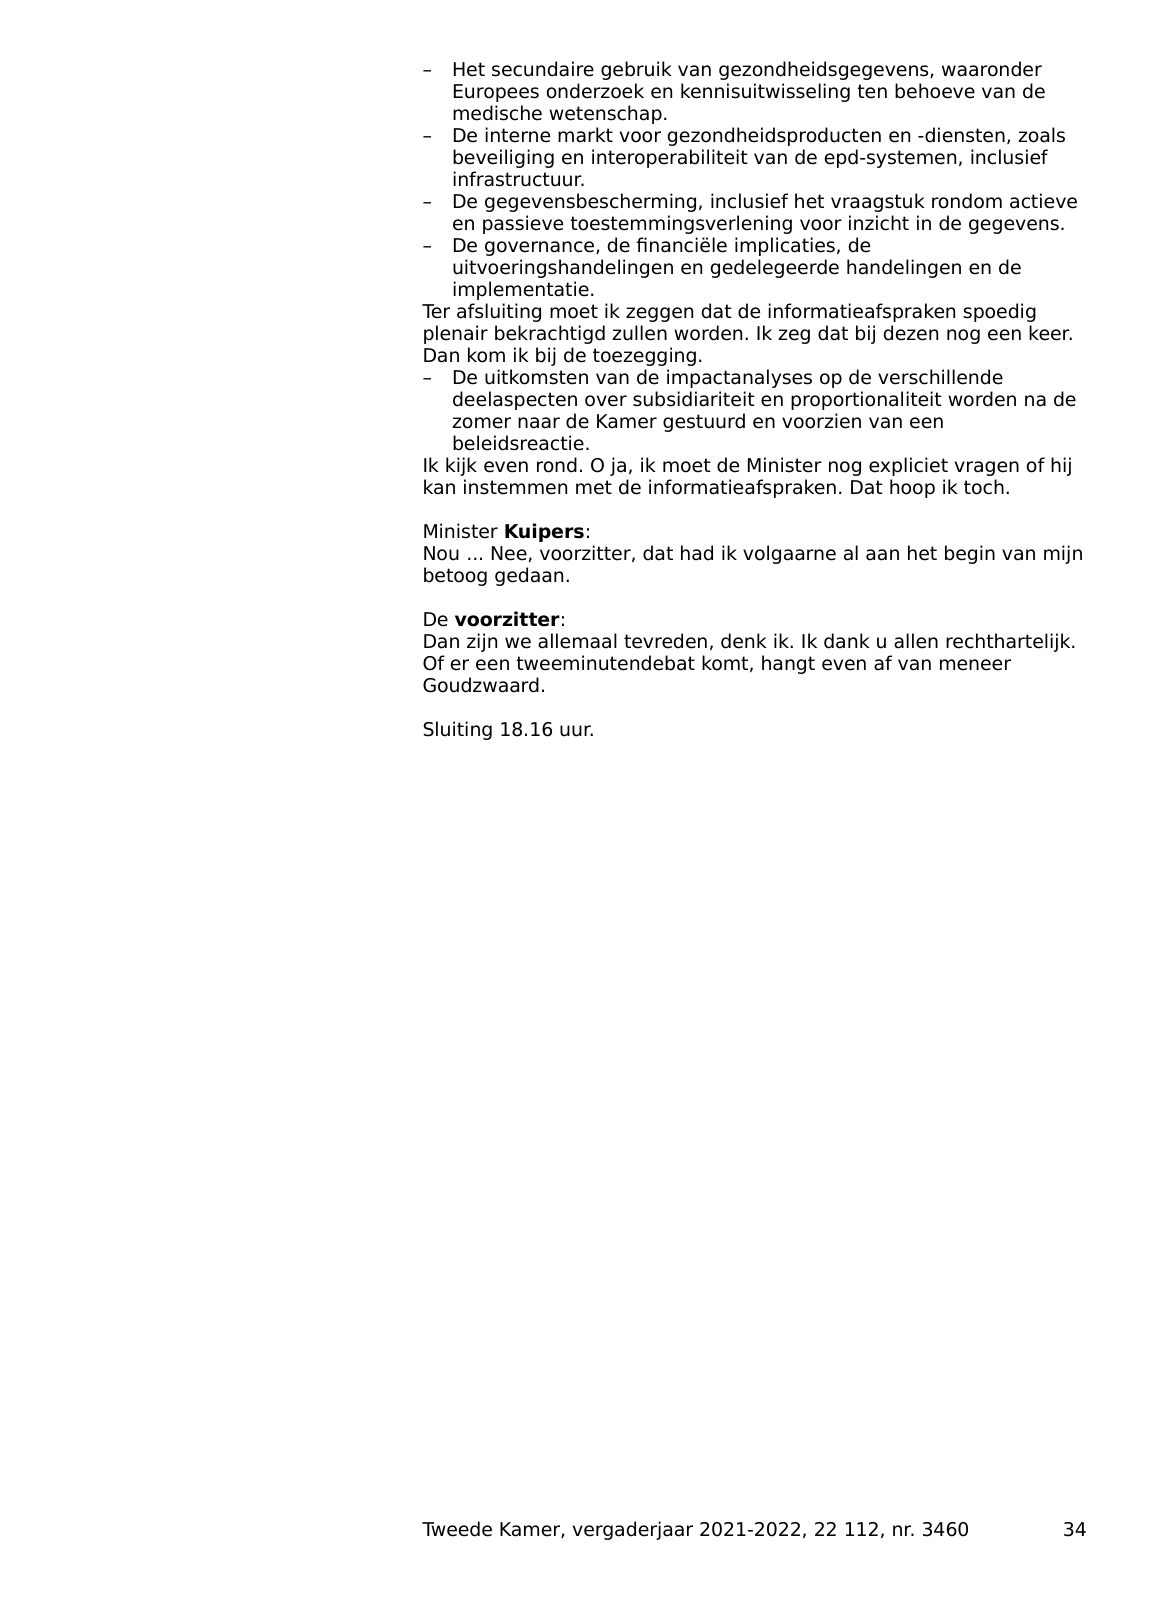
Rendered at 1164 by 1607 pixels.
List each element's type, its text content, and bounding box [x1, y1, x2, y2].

text – De governance, de financiële implicaties, de uitvoeringshandelingen en gedelegeerde handelingen en de implementatie. [422, 235, 1087, 301]
text – De gegevensbescherming, inclusief het vraagstuk rondom actieve en passieve toestemmingsverlening voor inzicht in de gegevens. [422, 191, 1087, 235]
text Ik kijk even rond. O ja, ik moet de Minister nog expliciet vragen of hij kan instemmen met de informatieafspraken. Dat hoop ik toch. [422, 455, 1087, 499]
text Sluiting 18.16 uur. [422, 719, 1087, 741]
text Dan zijn we allemaal tevreden, denk ik. Ik dank u allen rechthartelijk. Of er een tweeminutendebat komt, hangt even af van meneer Goudzwaard. [422, 631, 1087, 697]
text – De uitkomsten van de impactanalyses op de verschillende deelaspecten over subsidiariteit en proportionaliteit worden na de zomer naar de Kamer gestuurd en voorzien van een beleidsreactie. [422, 367, 1087, 455]
text Dan kom ik bij de toezegging. [422, 345, 1087, 367]
text – De interne markt voor gezondheidsproducten en -diensten, zoals beveiliging en interoperabiliteit van de epd-systemen, inclusief infrastructuur. [422, 125, 1087, 191]
text Nou ... Nee, voorzitter, dat had ik volgaarne al aan het begin van mijn betoog gedaan. [422, 543, 1087, 587]
text Minister Kuipers: [422, 521, 1087, 543]
text Ter afsluiting moet ik zeggen dat de informatieafspraken spoedig plenair bekrachtigd zullen worden. Ik zeg dat bij dezen nog een keer. [422, 301, 1087, 345]
text – Het secundaire gebruik van gezondheidsgegevens, waaronder Europees onderzoek en kennisuitwisseling ten behoeve van de medische wetenschap. [422, 59, 1087, 125]
text De voorzitter: [422, 609, 1087, 631]
